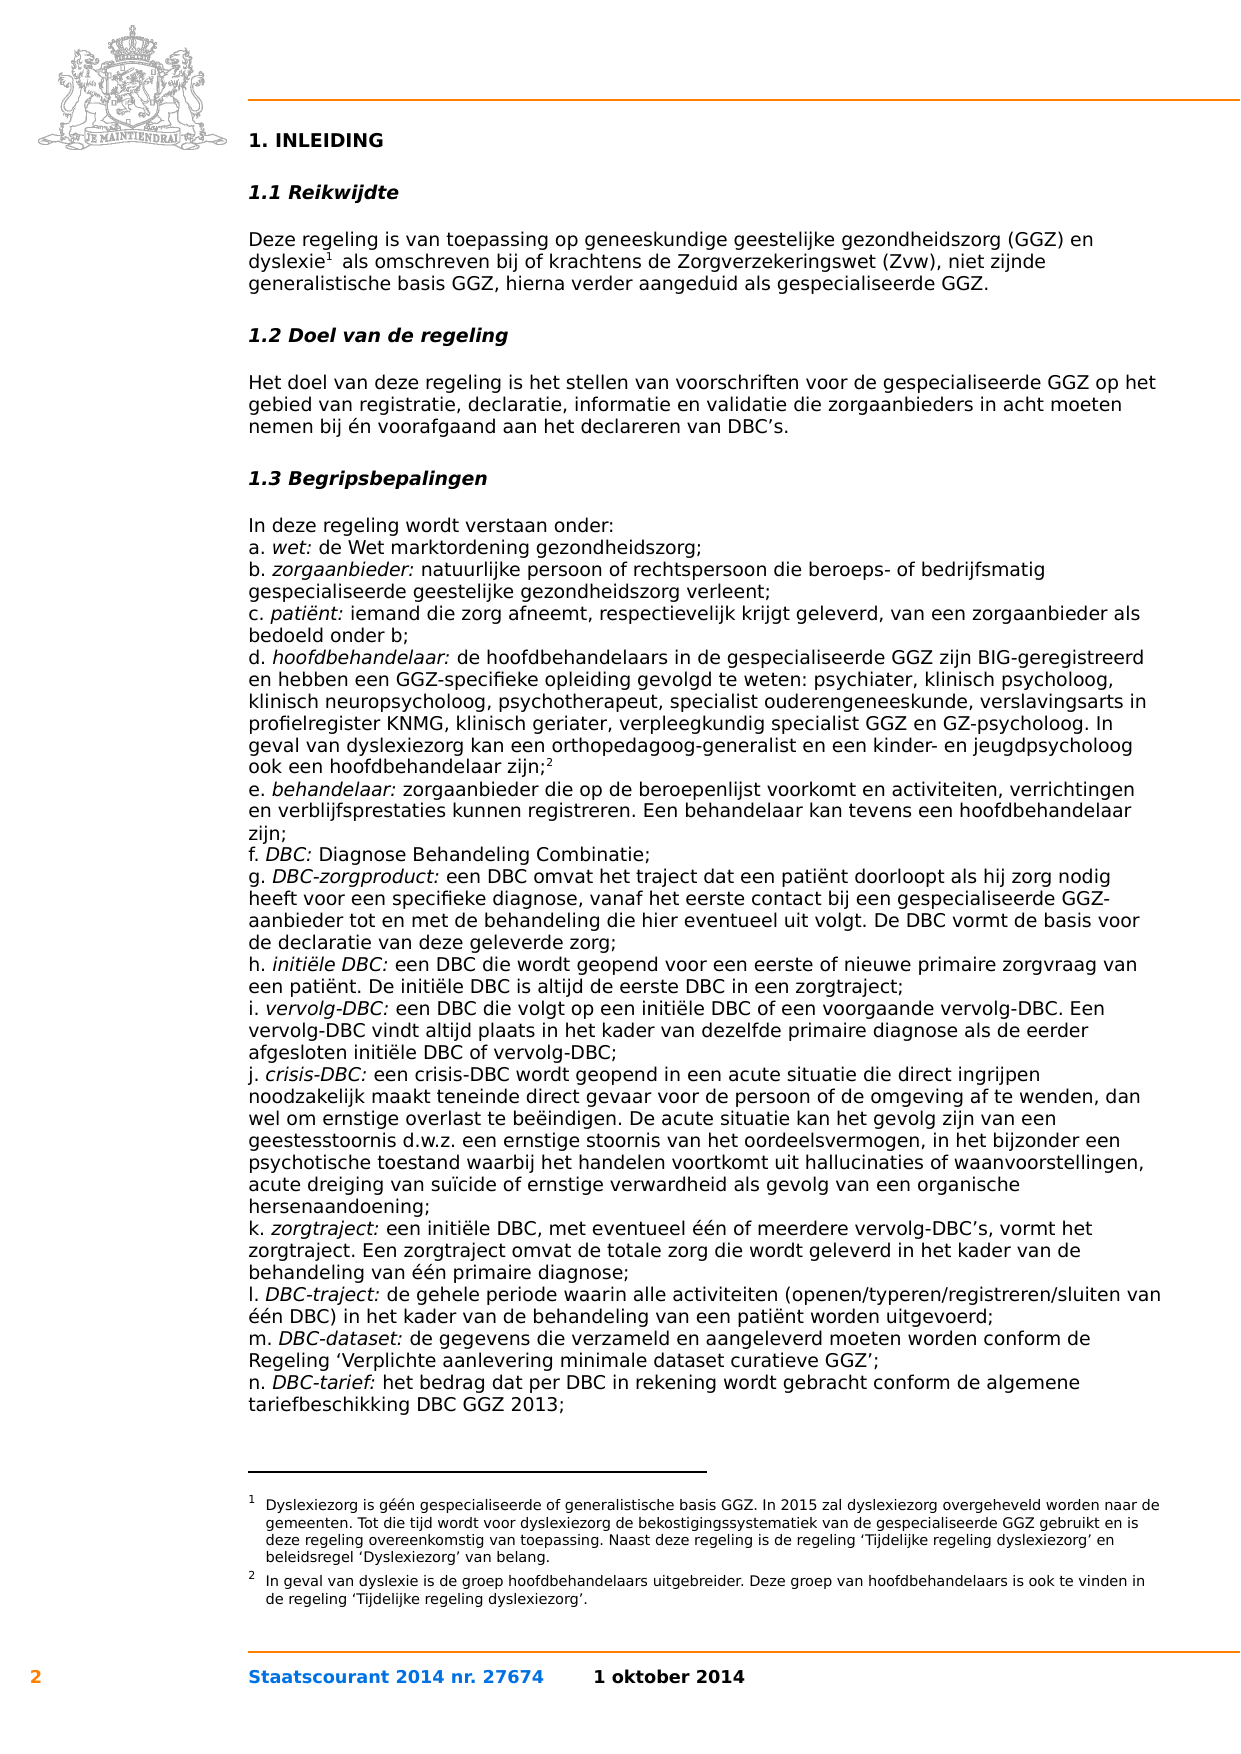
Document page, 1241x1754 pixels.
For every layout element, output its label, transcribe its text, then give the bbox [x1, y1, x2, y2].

text e. behandelaar: zorgaanbieder die op de beroepenlijst voorkomt en activiteiten, verrichtingen en verblijfsprestaties kunnen registreren. Een behandelaar kan tevens een hoofdbehandelaar zijn; [248, 778, 1163, 844]
text In geval van dyslexie is de groep hoofdbehandelaars uitgebreider. Deze groep van hoofdbehandelaars is ook te vinden in de regeling ‘Tijdelijke regeling dyslexiezorg’. [248, 1569, 1163, 1608]
text g. DBC-zorgproduct: een DBC omvat het traject dat een patiënt doorloopt als hij zorg nodig heeft voor een specifieke diagnose, vanaf het eerste contact bij een gespecialiseerde GGZ-aanbieder tot en met de behandeling die hier eventueel uit volgt. De DBC vormt de basis voor de declaratie van deze geleverde zorg; [248, 866, 1163, 954]
text j. crisis-DBC: een crisis-DBC wordt geopend in een acute situatie die direct ingrijpen noodzakelijk maakt teneinde direct gevaar voor de persoon of de omgeving af te wenden, dan wel om ernstige overlast te beëindigen. De acute situatie kan het gevolg zijn van een geestesstoornis d.w.z. een ernstige stoornis van het oordeelsvermogen, in het bijzonder een psychotische toestand waarbij het handelen voortkomt uit hallucinaties of waanvoorstellingen, acute dreiging van suïcide of ernstige verwardheid als gevolg van een organische hersenaandoening; [248, 1064, 1163, 1218]
text i. vervolg-DBC: een DBC die volgt op een initiële DBC of een voorgaande vervolg-DBC. Een vervolg-DBC vindt altijd plaats in het kader van dezelfde primaire diagnose als de eerder afgesloten initiële DBC of vervolg-DBC; [248, 998, 1163, 1064]
text c. patiënt: iemand die zorg afneemt, respectievelijk krijgt geleverd, van een zorgaanbieder als bedoeld onder b; [248, 603, 1163, 647]
text n. DBC-tarief: het bedrag dat per DBC in rekening wordt gebracht conform de algemene tariefbeschikking DBC GGZ 2013; [248, 1372, 1163, 1416]
text a. wet: de Wet marktordening gezondheidszorg; [248, 537, 1163, 559]
subtitle 1. INLEIDING [248, 130, 1163, 152]
text Deze regeling is van toepassing op geneeskundige geestelijke gezondheidszorg (GGZ) en dyslexie als omschreven bij of krachtens de Zorgverzekeringswet (Zvw), niet zijnde generalistische basis GGZ, hierna verder aangeduid als gespecialiseerde GGZ. [248, 229, 1163, 295]
text f. DBC: Diagnose Behandeling Combinatie; [248, 844, 1163, 866]
text k. zorgtraject: een initiële DBC, met eventueel één of meerdere vervolg-DBC’s, vormt het zorgtraject. Een zorgtraject omvat de totale zorg die wordt geleverd in het kader van de behandeling van één primaire diagnose; [248, 1218, 1163, 1284]
picture [38, 25, 227, 150]
text d. hoofdbehandelaar: de hoofdbehandelaars in de gespecialiseerde GGZ zijn BIG-geregistreerd en hebben een GGZ-specifieke opleiding gevolgd te weten: psychiater, klinisch psycholoog, klinisch neuropsycholoog, psychotherapeut, specialist ouderengeneeskunde, verslavingsarts in profielregister KNMG, klinisch geriater, verpleegkundig specialist GGZ en GZ-psycholoog. In geval van dyslexiezorg kan een orthopedagoog-generalist en een kinder- en jeugdpsycholoog ook een hoofdbehandelaar zijn; [248, 647, 1163, 778]
text Dyslexiezorg is géén gespecialiseerde of generalistische basis GGZ. In 2015 zal dyslexiezorg overgeheveld worden naar de gemeenten. Tot die tijd wordt voor dyslexiezorg de bekostigingssystematiek van de gespecialiseerde GGZ gebruikt en is deze regeling overeenkomstig van toepassing. Naast deze regeling is de regeling ‘Tijdelijke regeling dyslexiezorg’ en beleidsregel ‘Dyslexiezorg’ van belang. [248, 1493, 1163, 1566]
subtitle 1.3 Begripsbepalingen [248, 468, 1163, 490]
subtitle 1.2 Doel van de regeling [248, 325, 1163, 347]
text h. initiële DBC: een DBC die wordt geopend voor een eerste of nieuwe primaire zorgvraag van een patiënt. De initiële DBC is altijd de eerste DBC in een zorgtraject; [248, 954, 1163, 998]
text In deze regeling wordt verstaan onder: [248, 515, 1163, 537]
text b. zorgaanbieder: natuurlijke persoon of rechtspersoon die beroeps- of bedrijfsmatig gespecialiseerde geestelijke gezondheidszorg verleent; [248, 559, 1163, 603]
text l. DBC-traject: de gehele periode waarin alle activiteiten (openen/typeren/registreren/sluiten van één DBC) in het kader van de behandeling van een patiënt worden uitgevoerd; [248, 1284, 1163, 1328]
text Het doel van deze regeling is het stellen van voorschriften voor de gespecialiseerde GGZ op het gebied van registratie, declaratie, informatie en validatie die zorgaanbieders in acht moeten nemen bij én voorafgaand aan het declareren van DBC’s. [248, 372, 1163, 438]
subtitle 1.1 Reikwijdte [248, 182, 1163, 204]
text m. DBC-dataset: de gegevens die verzameld en aangeleverd moeten worden conform de Regeling ‘Verplichte aanlevering minimale dataset curatieve GGZ’; [248, 1328, 1163, 1372]
